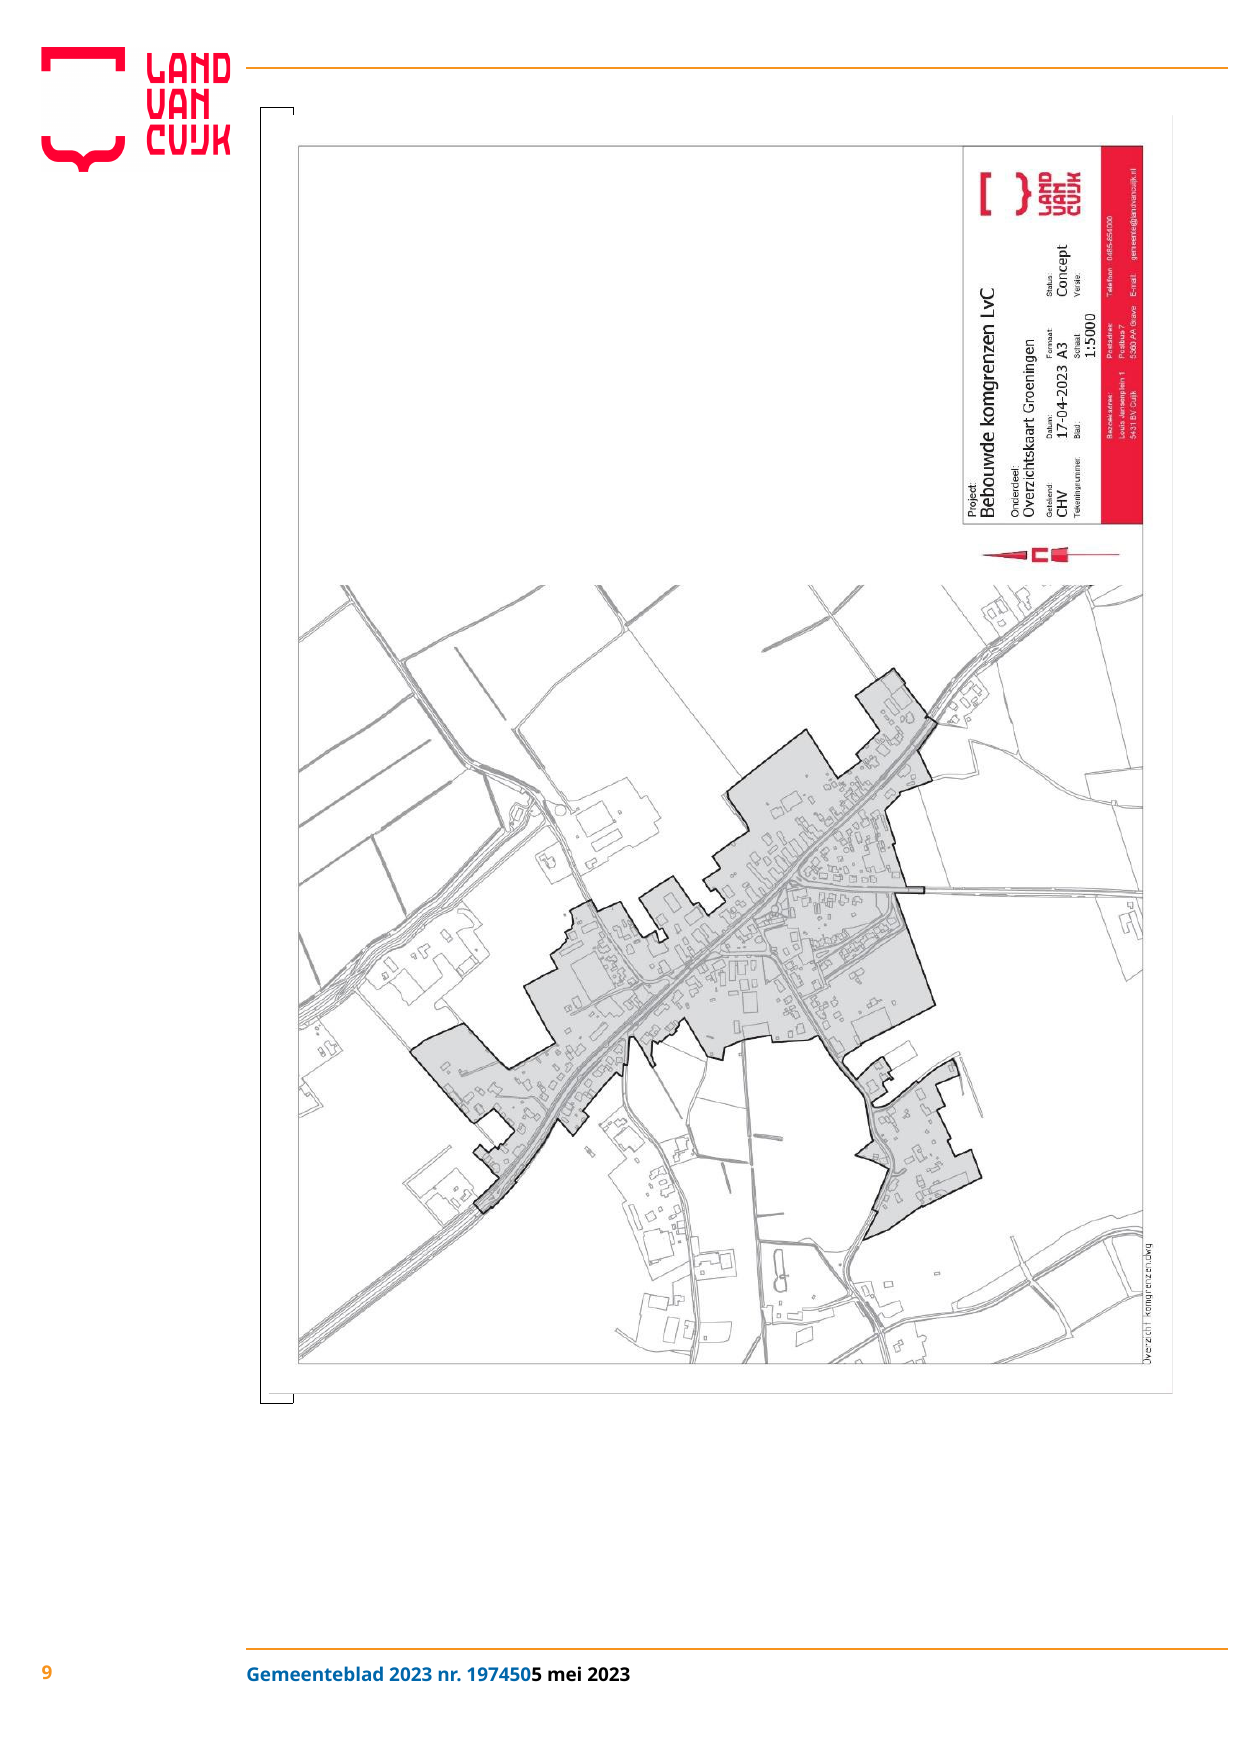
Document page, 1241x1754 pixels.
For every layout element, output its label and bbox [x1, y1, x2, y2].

picture [268, 115, 1173, 1394]
picture [41, 47, 231, 172]
